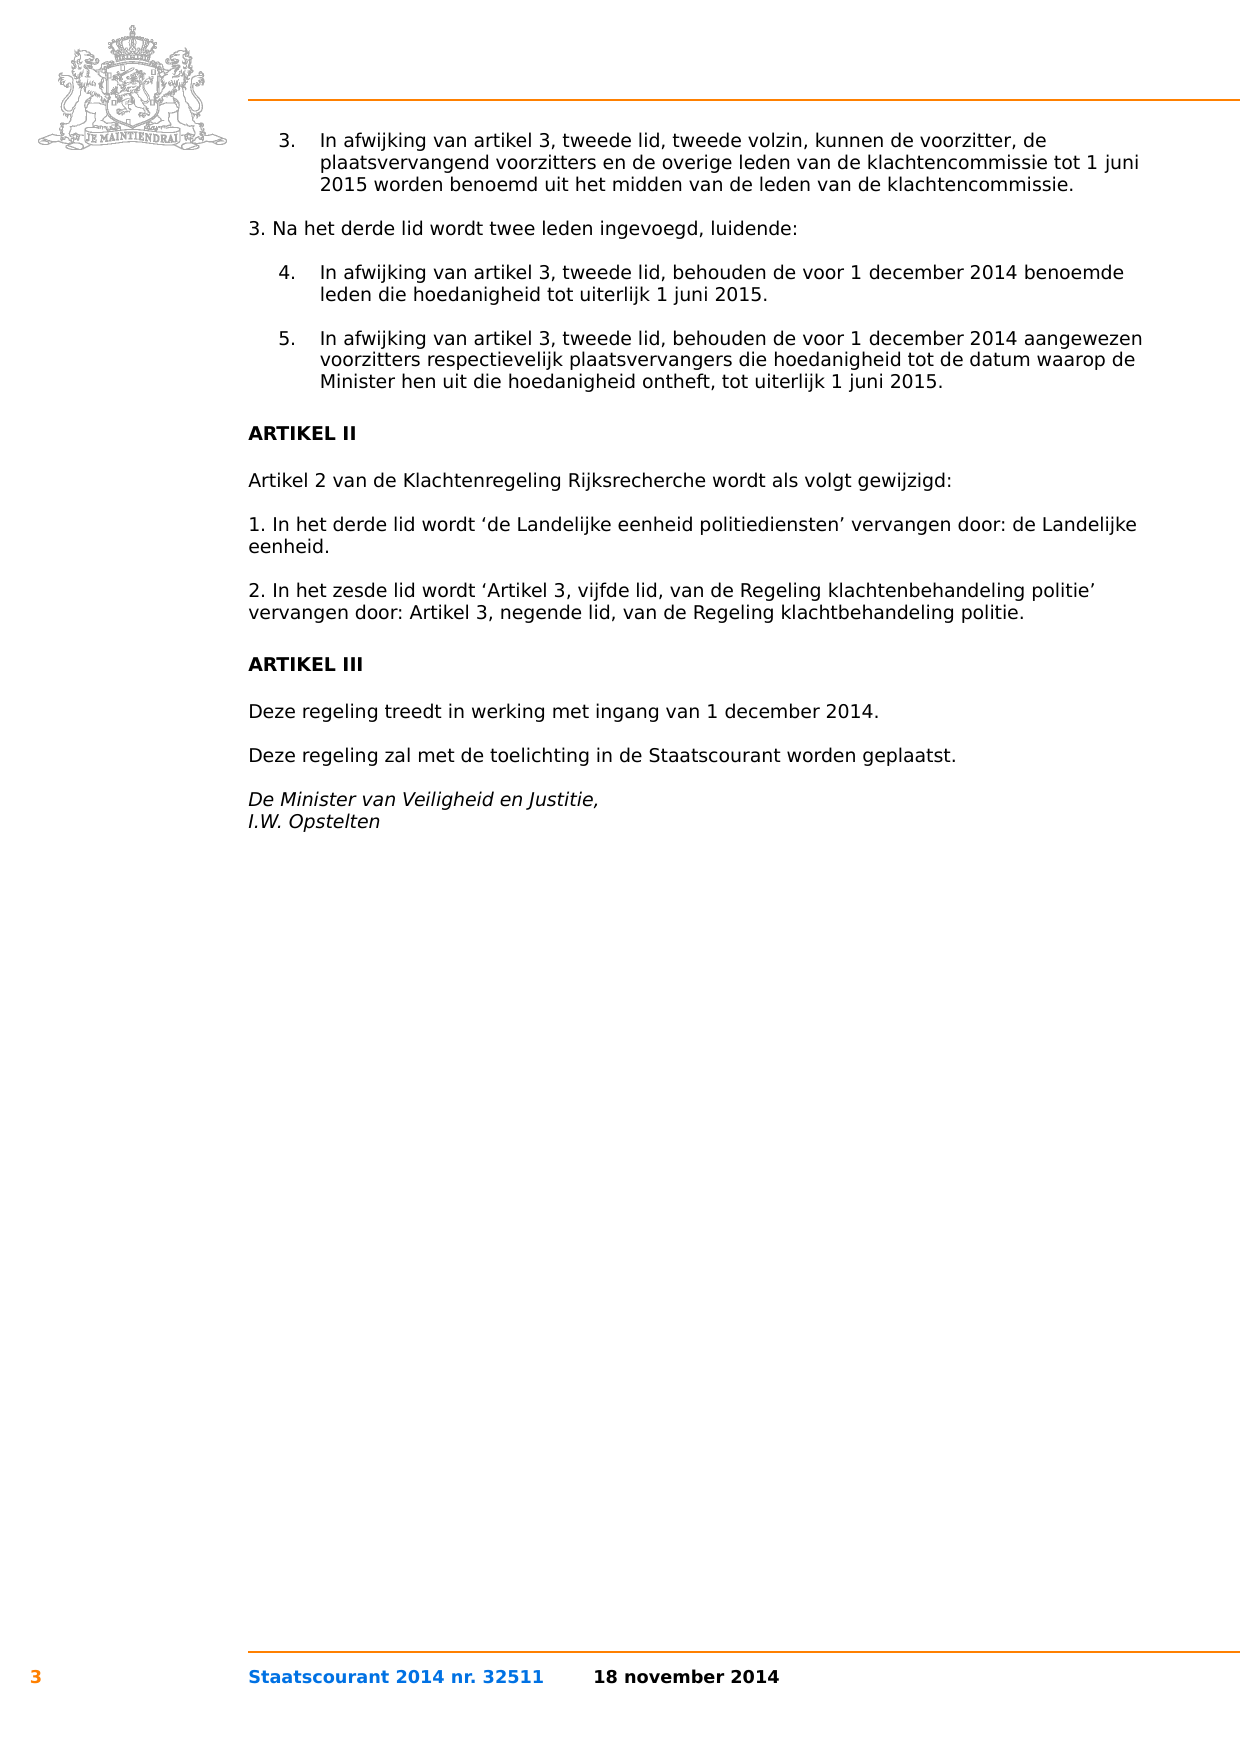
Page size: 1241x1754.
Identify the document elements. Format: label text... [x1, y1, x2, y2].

text 4. In afwijking van artikel 3, tweede lid, behouden de voor 1 december 2014 benoemde leden die hoedanigheid tot uiterlijk 1 juni 2015. [278, 262, 1163, 306]
text Deze regeling treedt in werking met ingang van 1 december 2014. [248, 701, 1163, 723]
text 3. Na het derde lid wordt twee leden ingevoegd, luidende: [248, 218, 1163, 240]
text Deze regeling zal met de toelichting in de Staatscourant worden geplaatst. [248, 745, 1163, 767]
text Artikel 2 van de Klachtenregeling Rijksrecherche wordt als volgt gewijzigd: [248, 470, 1163, 492]
subtitle ARTIKEL II [248, 423, 1163, 445]
text 2. In het zesde lid wordt ‘Artikel 3, vijfde lid, van de Regeling klachtenbehandeling politie’ vervangen door: Artikel 3, negende lid, van de Regeling klachtbehandeling politie. [248, 580, 1163, 624]
text 3. In afwijking van artikel 3, tweede lid, tweede volzin, kunnen de voorzitter, de plaatsvervangend voorzitters en de overige leden van de klachtencommissie tot 1 juni 2015 worden benoemd uit het midden van de leden van de klachtencommissie. [278, 130, 1163, 196]
picture [38, 25, 227, 150]
text De Minister van Veiligheid en Justitie, I.W. Opstelten [248, 789, 1163, 833]
subtitle ARTIKEL III [248, 654, 1163, 676]
text 1. In het derde lid wordt ‘de Landelijke eenheid politiediensten’ vervangen door: de Landelijke eenheid. [248, 514, 1163, 558]
text 5. In afwijking van artikel 3, tweede lid, behouden de voor 1 december 2014 aangewezen voorzitters respectievelijk plaatsvervangers die hoedanigheid tot de datum waarop de Minister hen uit die hoedanigheid ontheft, tot uiterlijk 1 juni 2015. [278, 327, 1163, 393]
